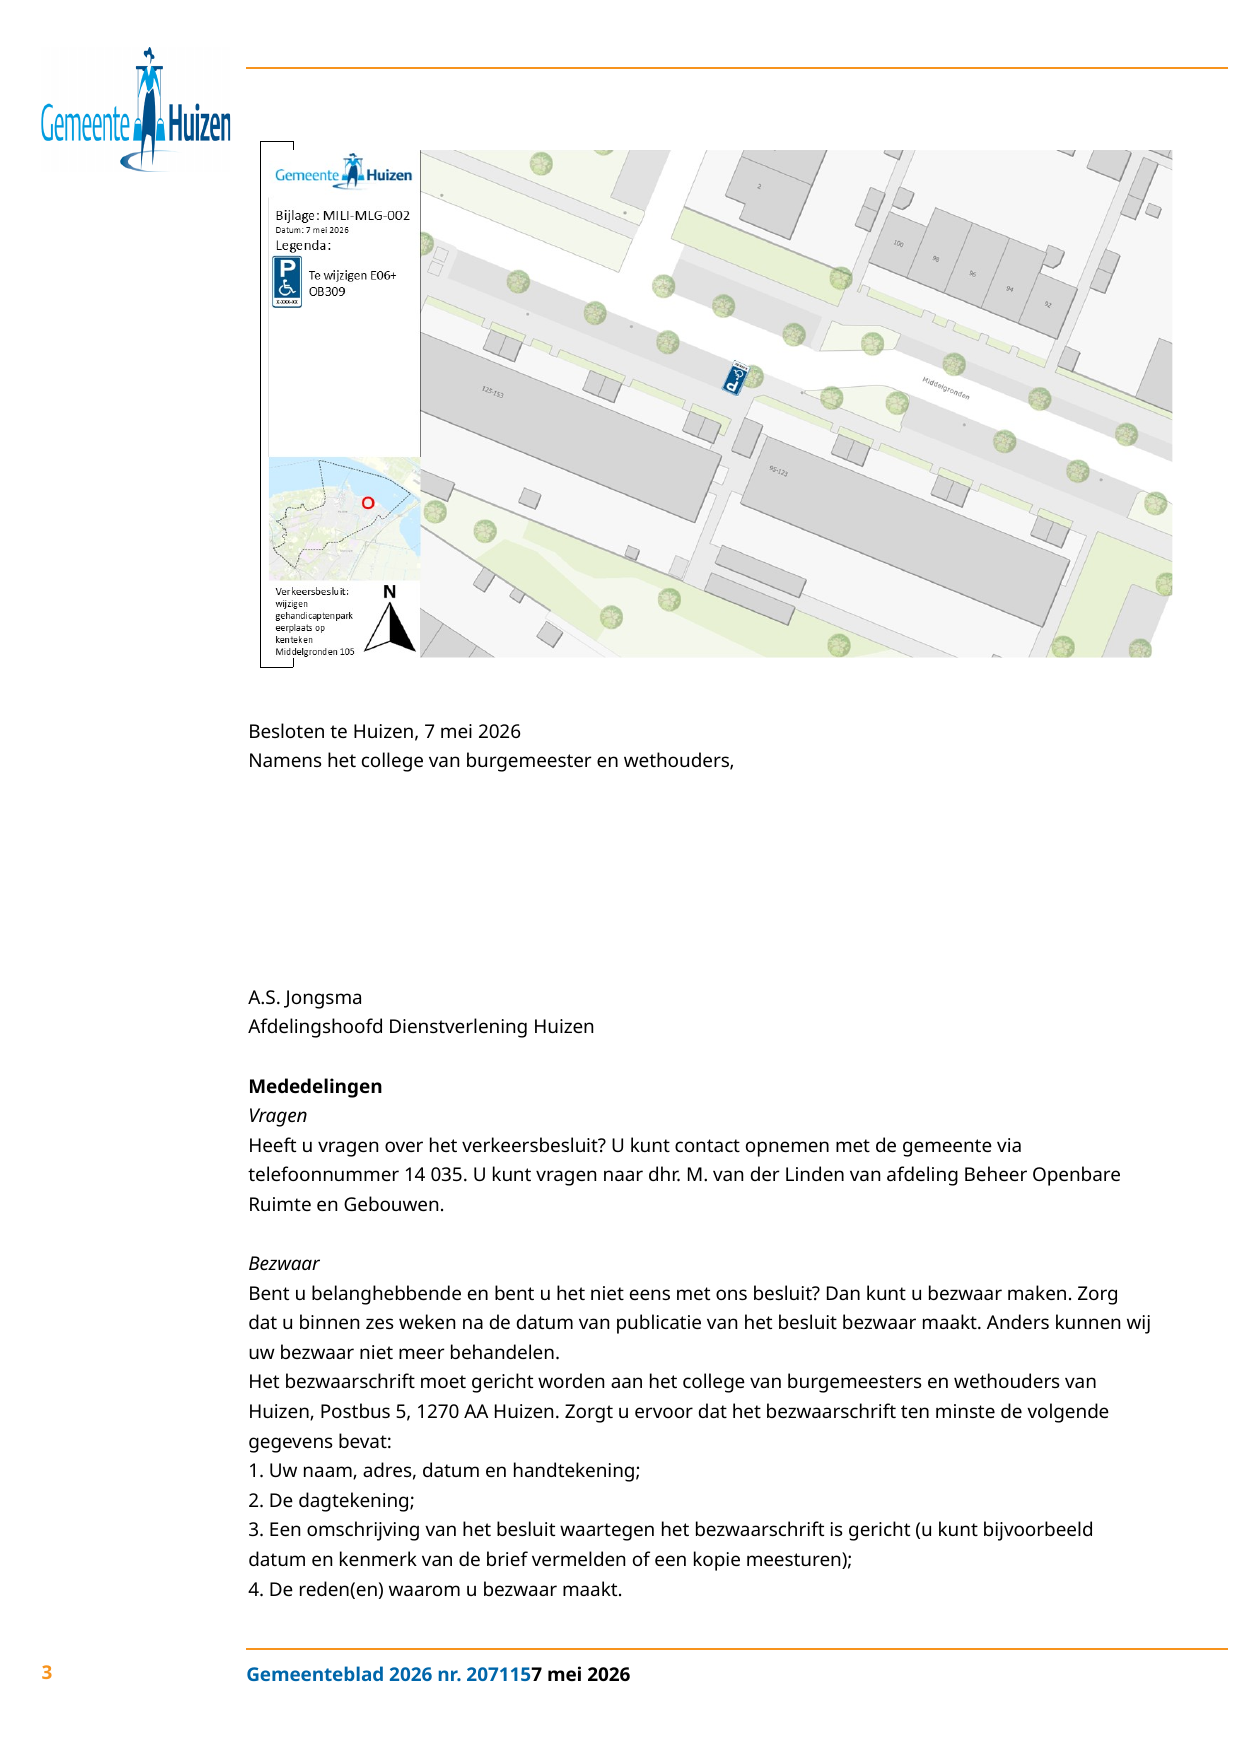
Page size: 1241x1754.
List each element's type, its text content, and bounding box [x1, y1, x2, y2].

text Bezwaar [248, 1250, 1152, 1276]
text Afdelingshoofd Dienstverlening Huizen [248, 1014, 1152, 1039]
text Mededelingen [248, 1073, 1152, 1099]
text Besloten te Huizen, 7 mei 2026 [248, 718, 1152, 744]
text 4. De reden(en) waarom u bezwaar maakt. [248, 1576, 1152, 1602]
text 2. De dagtekening; [248, 1487, 1152, 1513]
text Bent u belanghebbende en bent u het niet eens met ons besluit? Dan kunt u bezwaar maken. Zorg dat u binnen zes weken na de datum van publicatie van het besluit bezwaar maakt. Anders kunnen wij uw bezwaar niet meer behandelen. [248, 1280, 1152, 1365]
picture [268, 150, 1173, 658]
text 3. Een omschrijving van het besluit waartegen het bezwaarschrift is gericht (u kunt bijvoorbeeld datum en kenmerk van de brief vermelden of een kopie meesturen); [248, 1517, 1152, 1572]
text Vragen [248, 1102, 1152, 1128]
text Namens het college van burgemeester en wethouders, [248, 747, 1152, 773]
picture [41, 47, 231, 172]
text 1. Uw naam, adres, datum en handtekening; [248, 1457, 1152, 1483]
text Het bezwaarschrift moet gericht worden aan het college van burgemeesters en wethouders van Huizen, Postbus 5, 1270 AA Huizen. Zorgt u ervoor dat het bezwaarschrift ten minste de volgende gegevens bevat: [248, 1369, 1152, 1454]
text A.S. Jongsma [248, 984, 1152, 1010]
text Heeft u vragen over het verkeersbesluit? U kunt contact opnemen met de gemeente via telefoonnummer 14 035. U kunt vragen naar dhr. M. van der Linden van afdeling Beheer Openbare Ruimte en Gebouwen. [248, 1132, 1152, 1217]
